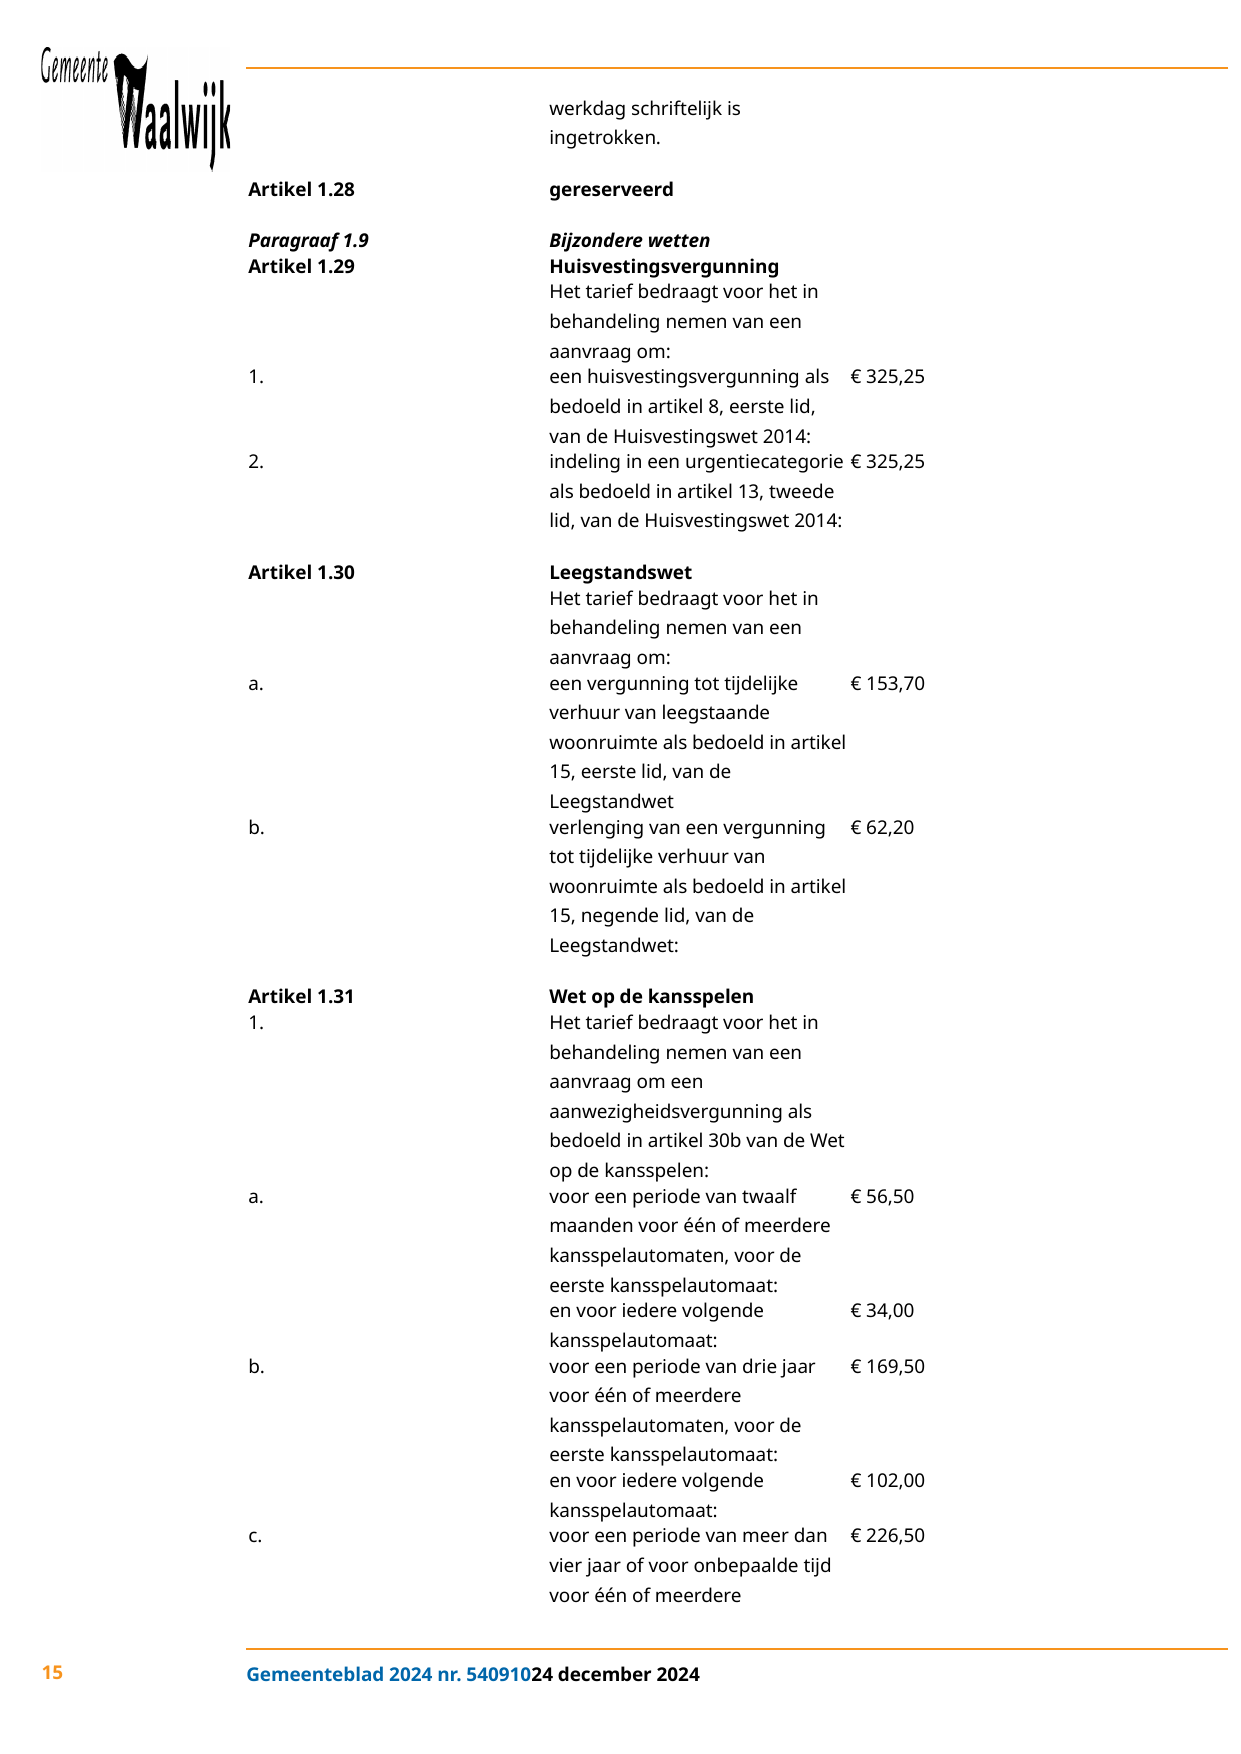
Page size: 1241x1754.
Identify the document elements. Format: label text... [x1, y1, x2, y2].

table_cell € 169,50 [850, 1353, 1152, 1467]
table_cell 1. [248, 1009, 549, 1183]
table_cell Artikel 1.29 [248, 253, 549, 279]
table_cell a. [248, 670, 549, 814]
table_cell [850, 253, 1152, 279]
table_cell € 153,70 [850, 670, 1152, 814]
table_cell Het tarief bedraagt voor het in behandeling nemen van een aanvraag om: [549, 585, 850, 670]
table_cell c. [248, 1523, 549, 1607]
table_cell b. [248, 814, 549, 958]
table_cell Artikel 1.28 [248, 176, 549, 202]
table_cell [850, 984, 1152, 1009]
table_cell b. [248, 1353, 549, 1467]
table_cell [549, 534, 850, 559]
table_cell [850, 585, 1152, 670]
table_cell Bijzondere wetten [549, 227, 850, 253]
table_cell [248, 95, 549, 150]
table_cell indeling in een urgentiecategorie als bedoeld in artikel 13, tweede lid, van de Huisvestingswet 2014: [549, 449, 850, 533]
table_cell [248, 534, 549, 559]
table_cell € 325,25 [850, 449, 1152, 533]
picture [41, 47, 231, 172]
table_cell € 226,50 [850, 1523, 1152, 1607]
table_cell [248, 958, 549, 984]
table_cell [850, 559, 1152, 585]
table_cell [850, 279, 1152, 364]
table_cell en voor iedere volgende kansspelautomaat: [549, 1298, 850, 1353]
table_cell voor een periode van twaalf maanden voor één of meerdere kansspelautomaten, voor de eerste kansspelautomaat: [549, 1183, 850, 1297]
table_cell Huisvestingsvergunning [549, 253, 850, 279]
table_cell [248, 585, 549, 670]
table_cell [248, 150, 549, 176]
table_cell 2. [248, 449, 549, 533]
table_cell Artikel 1.31 [248, 984, 549, 1009]
table_cell [549, 202, 850, 227]
table_cell voor een periode van meer dan vier jaar of voor onbepaalde tijd voor één of meerdere [549, 1523, 850, 1607]
table_cell Paragraaf 1.9 [248, 227, 549, 253]
table_cell [850, 534, 1152, 559]
table_cell voor een periode van drie jaar voor één of meerdere kansspelautomaten, voor de eerste kansspelautomaat: [549, 1353, 850, 1467]
table_cell [248, 279, 549, 364]
table_cell en voor iedere volgende kansspelautomaat: [549, 1467, 850, 1523]
table_cell [248, 1467, 549, 1523]
table_cell 1. [248, 364, 549, 448]
table_cell gereserveerd [549, 176, 850, 202]
table_cell € 325,25 [850, 364, 1152, 448]
table_cell Wet op de kansspelen [549, 984, 850, 1009]
table_cell [850, 227, 1152, 253]
table_cell werkdag schriftelijk is ingetrokken. [549, 95, 850, 150]
table_cell [248, 202, 549, 227]
table_cell Leegstandswet [549, 559, 850, 585]
table_cell [549, 150, 850, 176]
table_cell [850, 1009, 1152, 1183]
table_cell [549, 958, 850, 984]
table_cell een huisvestingsvergunning als bedoeld in artikel 8, eerste lid, van de Huisvestingswet 2014: [549, 364, 850, 448]
table_cell Het tarief bedraagt voor het in behandeling nemen van een aanvraag om: [549, 279, 850, 364]
table_cell Het tarief bedraagt voor het in behandeling nemen van een aanvraag om een aanwezigheidsvergunning als bedoeld in artikel 30b van de Wet op de kansspelen: [549, 1009, 850, 1183]
table_cell [850, 176, 1152, 202]
table_cell [850, 95, 1152, 150]
table_cell [850, 202, 1152, 227]
table_cell € 56,50 [850, 1183, 1152, 1297]
table_cell [850, 150, 1152, 176]
table_cell verlenging van een vergunning tot tijdelijke verhuur van woonruimte als bedoeld in artikel 15, negende lid, van de Leegstandwet: [549, 814, 850, 958]
table_cell € 34,00 [850, 1298, 1152, 1353]
table_cell € 62,20 [850, 814, 1152, 958]
table_cell [248, 1298, 549, 1353]
table_cell een vergunning tot tijdelijke verhuur van leegstaande woonruimte als bedoeld in artikel 15, eerste lid, van de Leegstandwet [549, 670, 850, 814]
table_cell [850, 958, 1152, 984]
table_cell € 102,00 [850, 1467, 1152, 1523]
table_cell Artikel 1.30 [248, 559, 549, 585]
table_cell a. [248, 1183, 549, 1297]
